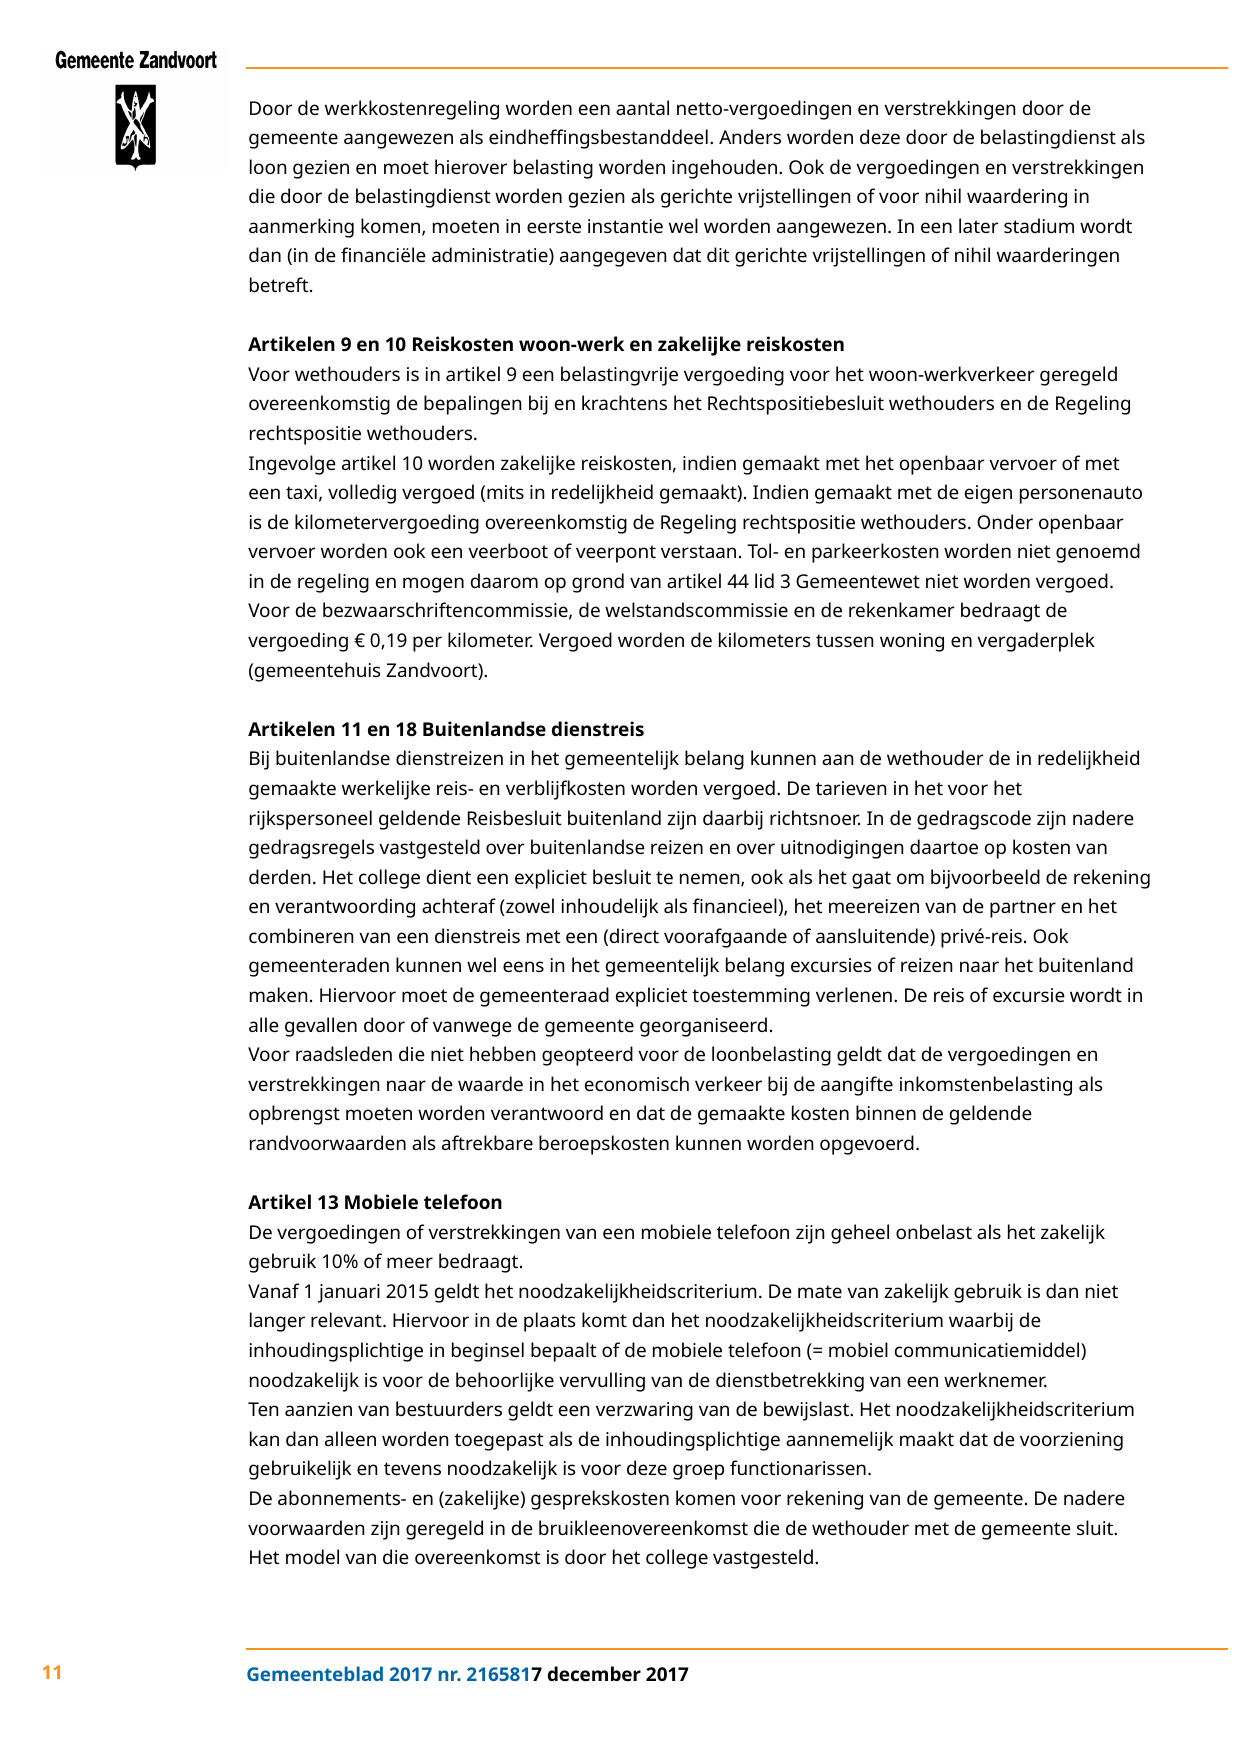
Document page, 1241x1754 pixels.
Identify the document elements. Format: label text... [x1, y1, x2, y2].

picture [41, 47, 231, 172]
text Artikel 13 Mobiele telefoon [248, 1189, 1152, 1215]
text Voor de bezwaarschriftencommissie, de welstandscommissie en de rekenkamer bedraagt de vergoeding € 0,19 per kilometer. Vergoed worden de kilometers tussen woning en vergaderplek (gemeentehuis Zandvoort). [248, 598, 1152, 683]
text Artikelen 9 en 10 Reiskosten woon-werk en zakelijke reiskosten [248, 331, 1152, 357]
text Door de werkkostenregeling worden een aantal netto-vergoedingen en verstrekkingen door de gemeente aangewezen als eindheffingsbestanddeel. Anders worden deze door de belastingdienst als loon gezien en moet hierover belasting worden ingehouden. Ook de vergoedingen en verstrekkingen die door de belastingdienst worden gezien als gerichte vrijstellingen of voor nihil waardering in aanmerking komen, moeten in eerste instantie wel worden aangewezen. In een later stadium wordt dan (in de financiële administratie) aangegeven dat dit gerichte vrijstellingen of nihil waarderingen betreft. [248, 95, 1152, 298]
text Vanaf 1 januari 2015 geldt het noodzakelijkheidscriterium. De mate van zakelijk gebruik is dan niet langer relevant. Hiervoor in de plaats komt dan het noodzakelijkheidscriterium waarbij de inhoudingsplichtige in beginsel bepaalt of de mobiele telefoon (= mobiel communicatiemiddel) noodzakelijk is voor de behoorlijke vervulling van de dienstbetrekking van een werknemer. [248, 1278, 1152, 1393]
text Bij buitenlandse dienstreizen in het gemeentelijk belang kunnen aan de wethouder de in redelijkheid gemaakte werkelijke reis- en verblijfkosten worden vergoed. De tarieven in het voor het rijkspersoneel geldende Reisbesluit buitenland zijn daarbij richtsnoer. In de gedragscode zijn nadere gedragsregels vastgesteld over buitenlandse reizen en over uitnodigingen daartoe op kosten van derden. Het college dient een expliciet besluit te nemen, ook als het gaat om bijvoorbeeld de rekening en verantwoording achteraf (zowel inhoudelijk als financieel), het meereizen van de partner en het combineren van een dienstreis met een (direct voorafgaande of aansluitende) privé-reis. Ook gemeenteraden kunnen wel eens in het gemeentelijk belang excursies of reizen naar het buitenland maken. Hiervoor moet de gemeenteraad expliciet toestemming verlenen. De reis of excursie wordt in alle gevallen door of vanwege de gemeente georganiseerd. [248, 746, 1152, 1038]
text De vergoedingen of verstrekkingen van een mobiele telefoon zijn geheel onbelast als het zakelijk gebruik 10% of meer bedraagt. [248, 1219, 1152, 1274]
text Voor wethouders is in artikel 9 een belastingvrije vergoeding voor het woon-werkverkeer geregeld overeenkomstig de bepalingen bij en krachtens het Rechtspositiebesluit wethouders en de Regeling rechtspositie wethouders. [248, 361, 1152, 446]
text Voor raadsleden die niet hebben geopteerd voor de loonbelasting geldt dat de vergoedingen en verstrekkingen naar de waarde in het economisch verkeer bij de aangifte inkomstenbelasting als opbrengst moeten worden verantwoord en dat de gemaakte kosten binnen de geldende randvoorwaarden als aftrekbare beroepskosten kunnen worden opgevoerd. [248, 1041, 1152, 1156]
text Artikelen 11 en 18 Buitenlandse dienstreis [248, 716, 1152, 742]
text Ingevolge artikel 10 worden zakelijke reiskosten, indien gemaakt met het openbaar vervoer of met een taxi, volledig vergoed (mits in redelijkheid gemaakt). Indien gemaakt met de eigen personenauto is de kilometervergoeding overeenkomstig de Regeling rechtspositie wethouders. Onder openbaar vervoer worden ook een veerboot of veerpont verstaan. Tol- en parkeerkosten worden niet genoemd in de regeling en mogen daarom op grond van artikel 44 lid 3 Gemeentewet niet worden vergoed. [248, 450, 1152, 594]
text Ten aanzien van bestuurders geldt een verzwaring van de bewijslast. Het noodzakelijkheidscriterium kan dan alleen worden toegepast als de inhoudingsplichtige aannemelijk maakt dat de voorziening gebruikelijk en tevens noodzakelijk is voor deze groep functionarissen. [248, 1396, 1152, 1481]
text De abonnements- en (zakelijke) gesprekskosten komen voor rekening van de gemeente. De nadere voorwaarden zijn geregeld in de bruikleenovereenkomst die de wethouder met de gemeente sluit. Het model van die overeenkomst is door het college vastgesteld. [248, 1485, 1152, 1570]
